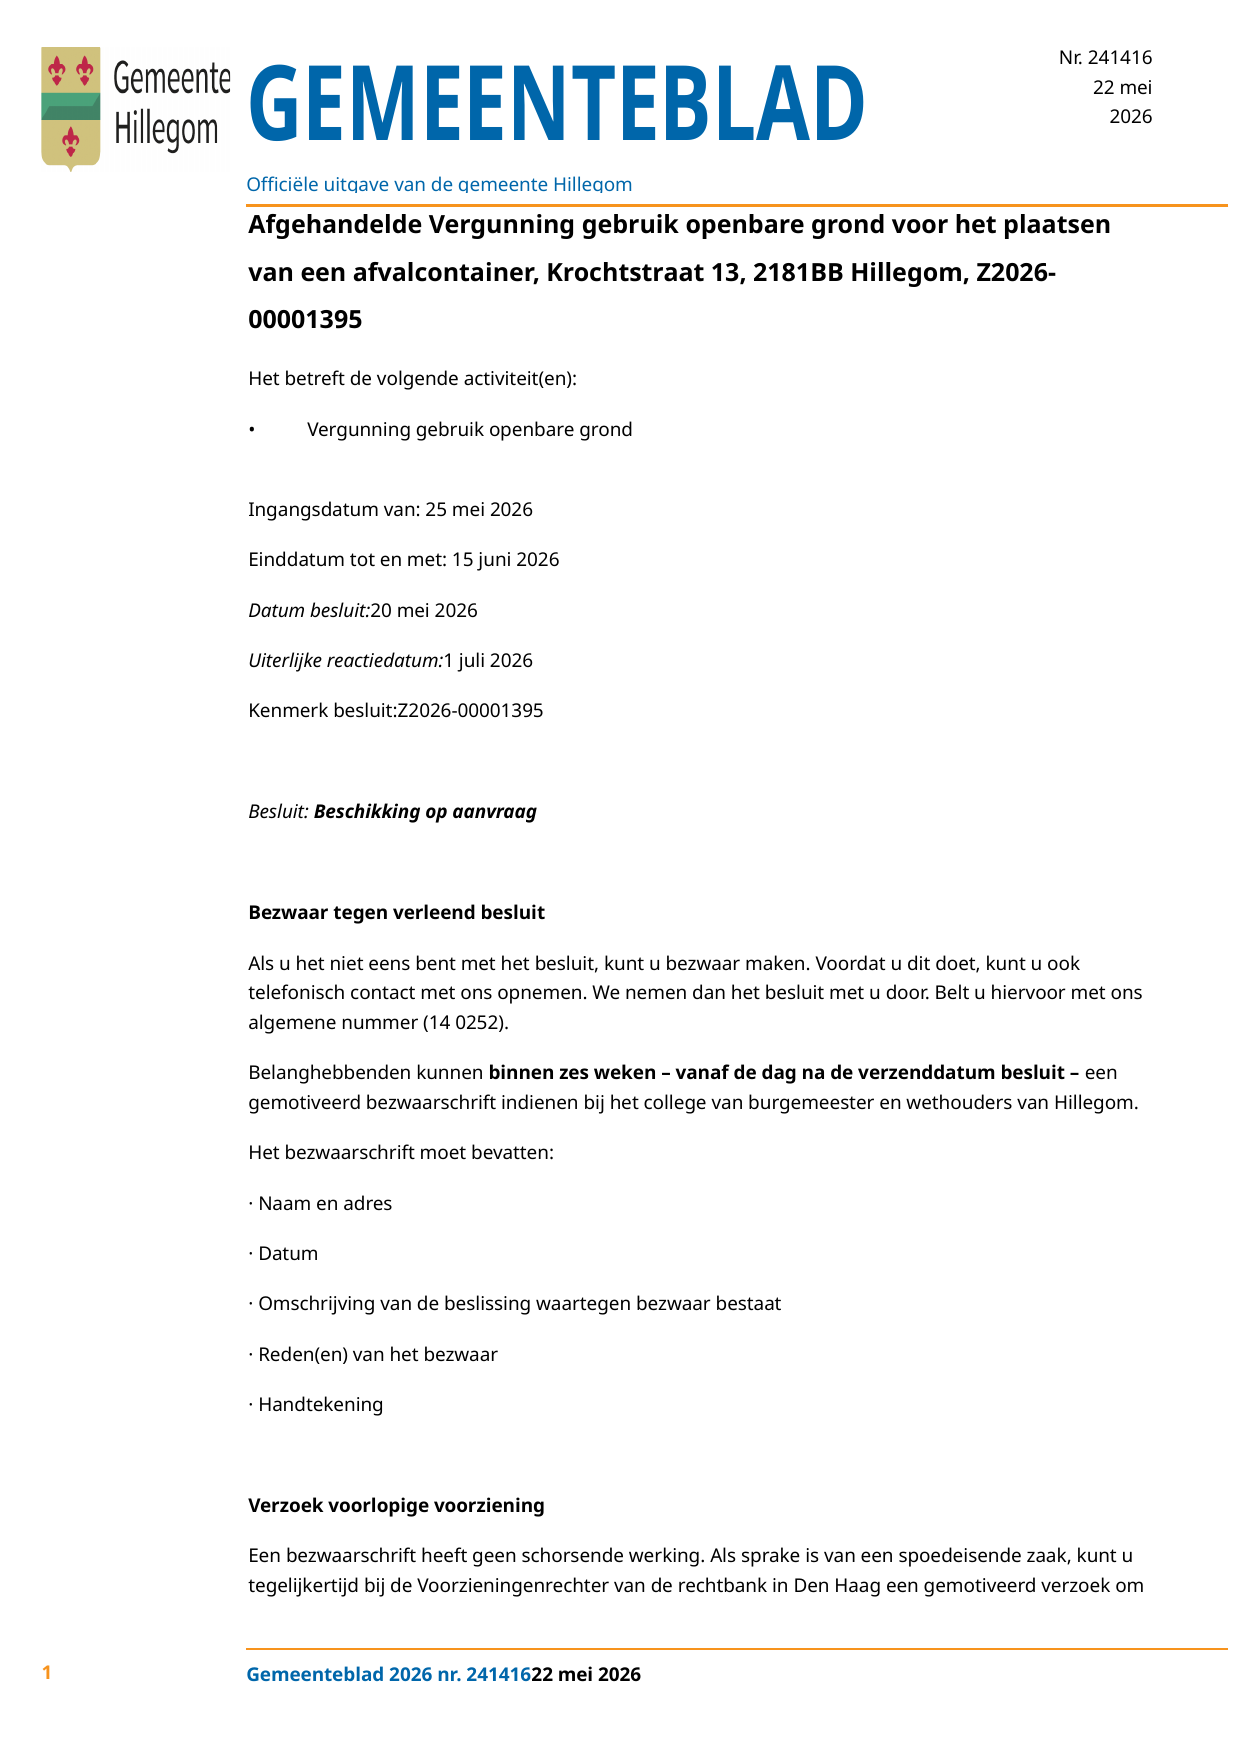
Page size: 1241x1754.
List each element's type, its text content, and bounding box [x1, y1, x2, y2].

text · Datum [248, 1240, 1152, 1266]
text Kenmerk besluit:Z2026-00001395 [248, 698, 1152, 723]
text Ingangsdatum van: 25 mei 2026 [248, 496, 1152, 522]
text Bezwaar tegen verleend besluit [248, 899, 1152, 925]
text Het betreft de volgende activiteit(en): [248, 366, 1152, 391]
text Verzoek voorlopige voorziening [248, 1492, 1152, 1518]
text Het bezwaarschrift moet bevatten: [248, 1139, 1152, 1165]
text Een bezwaarschrift heeft geen schorsende werking. Als sprake is van een spoedeisende zaak, kunt u tegelijkertijd bij de Voorzieningenrechter van de rechtbank in Den Haag een gemotiveerd verzoek om [248, 1543, 1152, 1598]
text Belanghebbenden kunnen binnen zes weken – vanaf de dag na de verzenddatum besluit – een gemotiveerd bezwaarschrift indienen bij het college van burgemeester en wethouders van Hillegom. [248, 1059, 1152, 1114]
text Als u het niet eens bent met het besluit, kunt u bezwaar maken. Voordat u dit doet, kunt u ook telefonisch contact met ons opnemen. We nemen dan het besluit met u door. Belt u hiervoor met ons algemene nummer (14 0252). [248, 950, 1152, 1034]
text Besluit: Beschikking op aanvraag [248, 798, 1152, 824]
list Vergunning gebruik openbare grond [248, 416, 1152, 442]
text · Reden(en) van het bezwaar [248, 1341, 1152, 1367]
text Uiterlijke reactiedatum:1 juli 2026 [248, 647, 1152, 673]
text Einddatum tot en met: 15 juni 2026 [248, 546, 1152, 572]
text Datum besluit:20 mei 2026 [248, 597, 1152, 622]
text · Omschrijving van de beslissing waartegen bezwaar bestaat [248, 1291, 1152, 1316]
text · Naam en adres [248, 1190, 1152, 1215]
text · Handtekening [248, 1391, 1152, 1417]
text Afgehandelde Vergunning gebruik openbare grond voor het plaatsen van een afvalcontainer, Krochtstraat 13, 2181BB Hillegom, Z2026-00001395 [248, 207, 1152, 336]
picture [41, 47, 231, 172]
